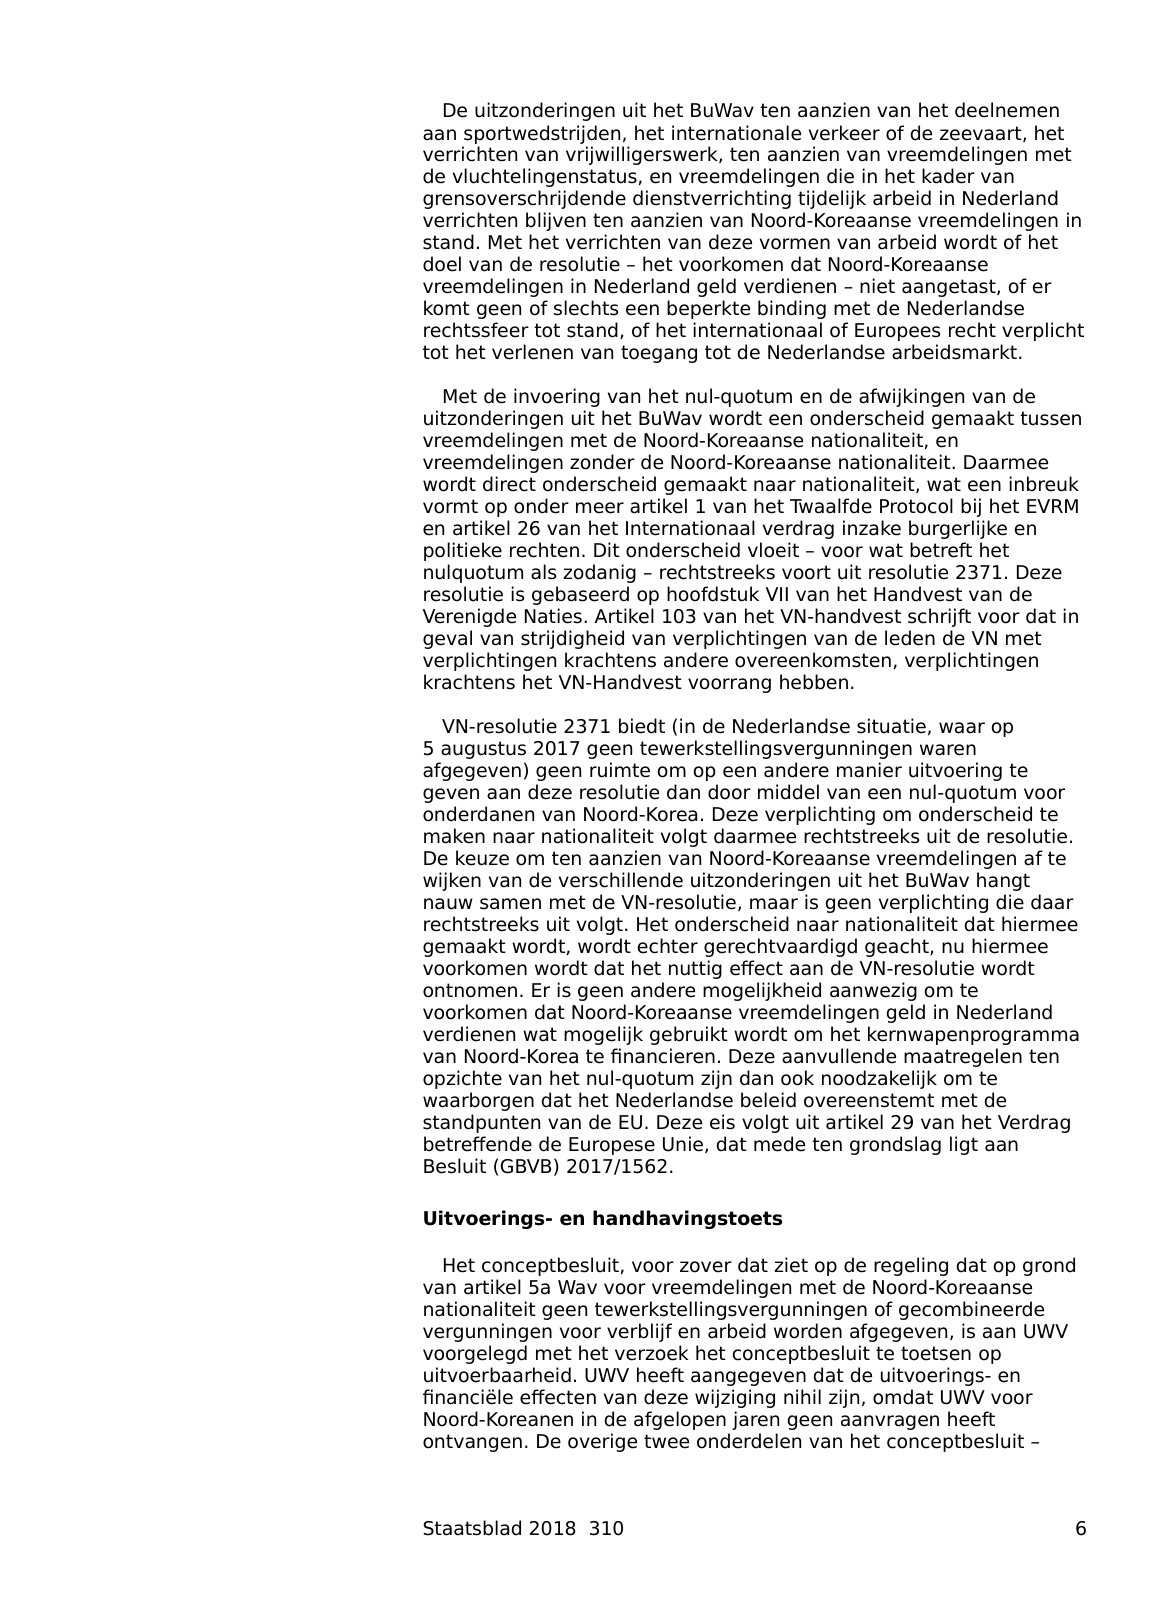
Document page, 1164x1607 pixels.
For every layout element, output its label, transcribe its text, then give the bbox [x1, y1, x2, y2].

text Met de invoering van het nul-quotum en de afwijkingen van de uitzonderingen uit het BuWav wordt een onderscheid gemaakt tussen vreemdelingen met de Noord-Koreaanse nationaliteit, en vreemdelingen zonder de Noord-Koreaanse nationaliteit. Daarmee wordt direct onderscheid gemaakt naar nationaliteit, wat een inbreuk vormt op onder meer artikel 1 van het Twaalfde Protocol bij het EVRM en artikel 26 van het Internationaal verdrag inzake burgerlijke en politieke rechten. Dit onderscheid vloeit – voor wat betreft het nulquotum als zodanig – rechtstreeks voort uit resolutie 2371. Deze resolutie is gebaseerd op hoofdstuk VII van het Handvest van de Verenigde Naties. Artikel 103 van het VN-handvest schrijft voor dat in geval van strijdigheid van verplichtingen van de leden de VN met verplichtingen krachtens andere overeenkomsten, verplichtingen krachtens het VN-Handvest voorrang hebben. [422, 386, 1087, 694]
text Het conceptbesluit, voor zover dat ziet op de regeling dat op grond van artikel 5a Wav voor vreemdelingen met de Noord-Koreaanse nationaliteit geen tewerkstellingsvergunningen of gecombineerde vergunningen voor verblijf en arbeid worden afgegeven, is aan UWV voorgelegd met het verzoek het conceptbesluit te toetsen op uitvoerbaarheid. UWV heeft aangegeven dat de uitvoerings- en financiële effecten van deze wijziging nihil zijn, omdat UWV voor Noord-Koreanen in de afgelopen jaren geen aanvragen heeft ontvangen. De overige twee onderdelen van het conceptbesluit – [422, 1255, 1087, 1453]
text VN-resolutie 2371 biedt (in de Nederlandse situatie, waar op 5 augustus 2017 geen tewerkstellingsvergunningen waren afgegeven) geen ruimte om op een andere manier uitvoering te geven aan deze resolutie dan door middel van een nul-quotum voor onderdanen van Noord-Korea. Deze verplichting om onderscheid te maken naar nationaliteit volgt daarmee rechtstreeks uit de resolutie. De keuze om ten aanzien van Noord-Koreaanse vreemdelingen af te wijken van de verschillende uitzonderingen uit het BuWav hangt nauw samen met de VN-resolutie, maar is geen verplichting die daar rechtstreeks uit volgt. Het onderscheid naar nationaliteit dat hiermee gemaakt wordt, wordt echter gerechtvaardigd geacht, nu hiermee voorkomen wordt dat het nuttig effect aan de VN-resolutie wordt ontnomen. Er is geen andere mogelijkheid aanwezig om te voorkomen dat Noord-Koreaanse vreemdelingen geld in Nederland verdienen wat mogelijk gebruikt wordt om het kernwapenprogramma van Noord-Korea te financieren. Deze aanvullende maatregelen ten opzichte van het nul-quotum zijn dan ook noodzakelijk om te waarborgen dat het Nederlandse beleid overeenstemt met de standpunten van de EU. Deze eis volgt uit artikel 29 van het Verdrag betreffende de Europese Unie, dat mede ten grondslag ligt aan Besluit (GBVB) 2017/1562. [422, 716, 1087, 1178]
subtitle Uitvoerings- en handhavingstoets [422, 1208, 1087, 1230]
text De uitzonderingen uit het BuWav ten aanzien van het deelnemen aan sportwedstrijden, het internationale verkeer of de zeevaart, het verrichten van vrijwilligerswerk, ten aanzien van vreemdelingen met de vluchtelingenstatus, en vreemdelingen die in het kader van grensoverschrijdende dienstverrichting tijdelijk arbeid in Nederland verrichten blijven ten aanzien van Noord-Koreaanse vreemdelingen in stand. Met het verrichten van deze vormen van arbeid wordt of het doel van de resolutie – het voorkomen dat Noord-Koreaanse vreemdelingen in Nederland geld verdienen – niet aangetast, of er komt geen of slechts een beperkte binding met de Nederlandse rechtssfeer tot stand, of het internationaal of Europees recht verplicht tot het verlenen van toegang tot de Nederlandse arbeidsmarkt. [422, 100, 1087, 364]
